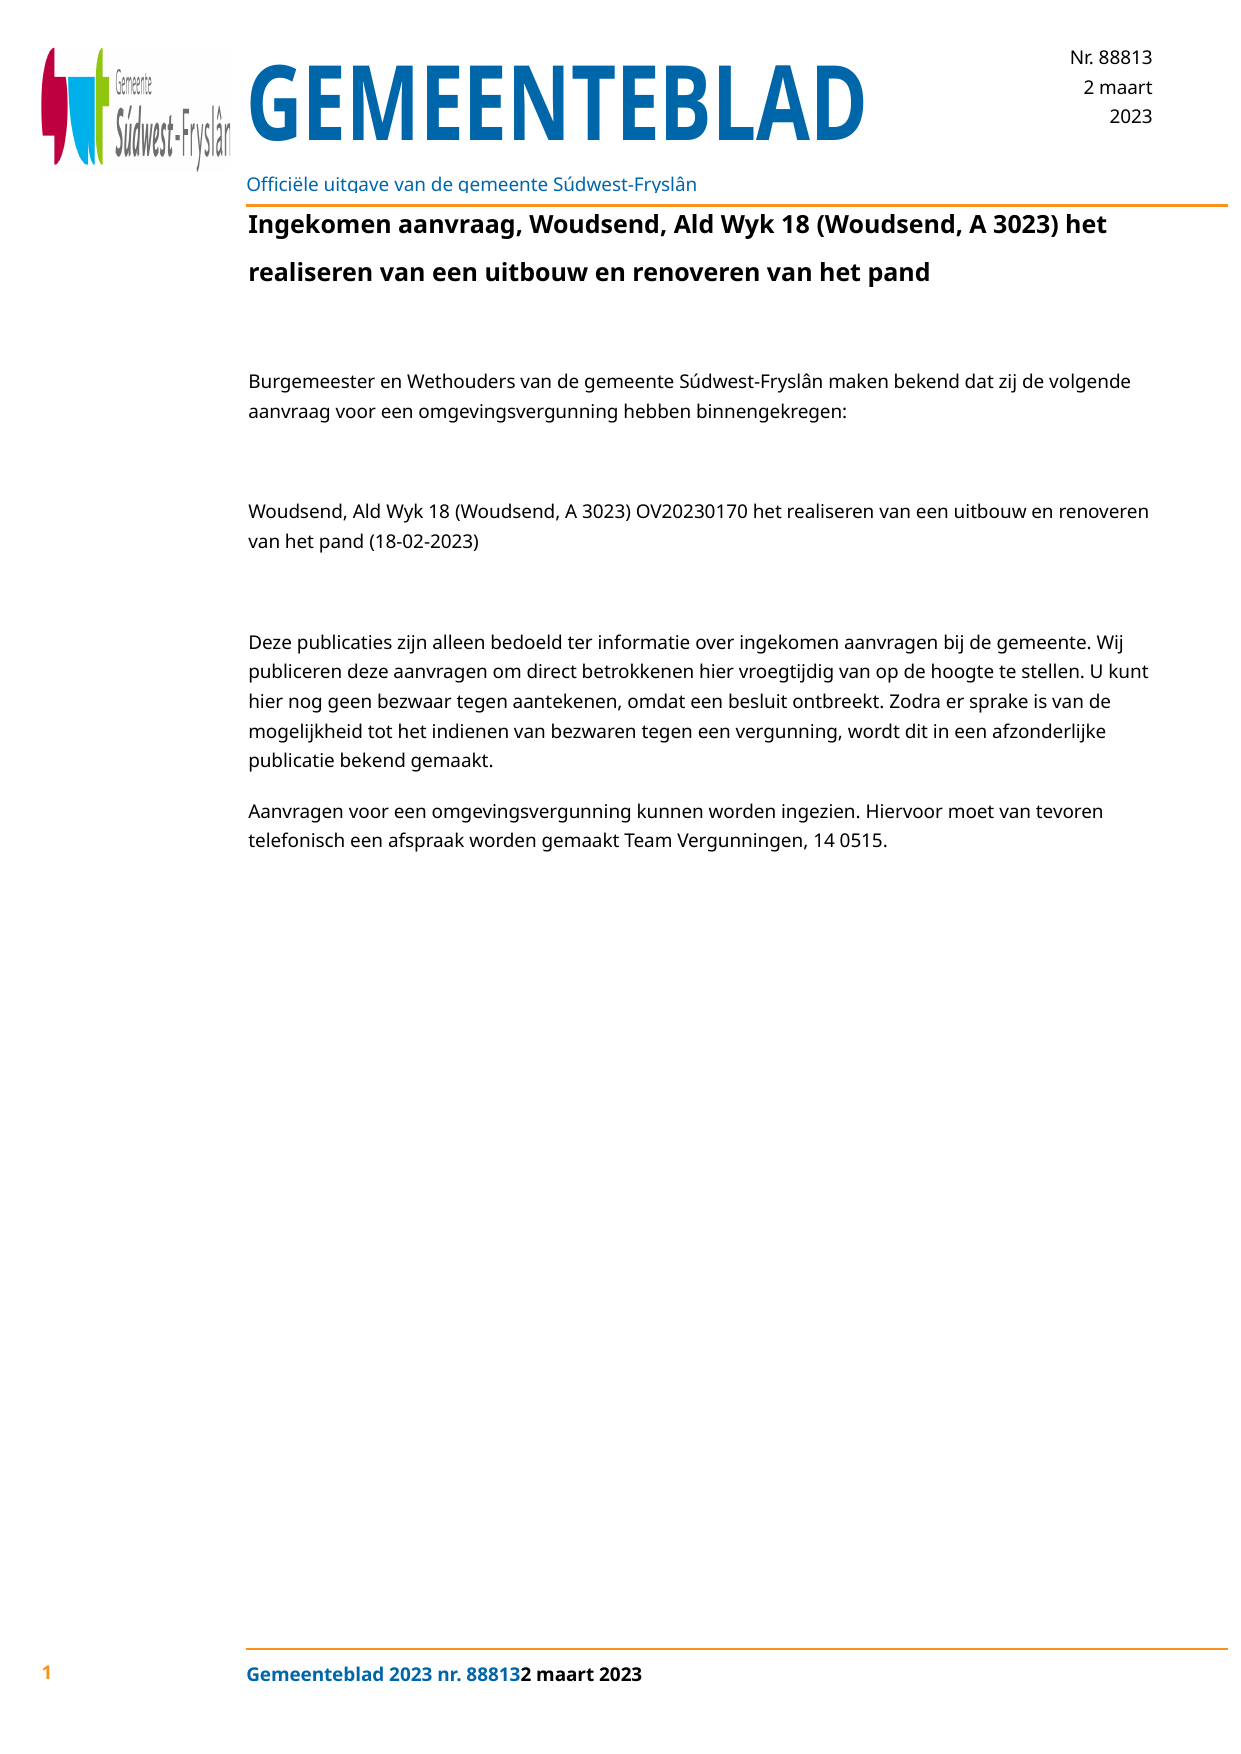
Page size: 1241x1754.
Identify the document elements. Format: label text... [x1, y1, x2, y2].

text Woudsend, Ald Wyk 18 (Woudsend, A 3023) OV20230170 het realiseren van een uitbouw en renoveren van het pand (18-02-2023) [248, 499, 1152, 554]
text Deze publicaties zijn alleen bedoeld ter informatie over ingekomen aanvragen bij de gemeente. Wij publiceren deze aanvragen om direct betrokkenen hier vroegtijdig van op de hoogte te stellen. U kunt hier nog geen bezwaar tegen aantekenen, omdat een besluit ontbreekt. Zodra er sprake is van de mogelijkheid tot het indienen van bezwaren tegen een vergunning, wordt dit in een afzonderlijke publicatie bekend gemaakt. [248, 629, 1152, 773]
picture [41, 47, 231, 172]
text Burgemeester en Wethouders van de gemeente Súdwest-Fryslân maken bekend dat zij de volgende aanvraag voor een omgevingsvergunning hebben binnengekregen: [248, 368, 1152, 424]
text Ingekomen aanvraag, Woudsend, Ald Wyk 18 (Woudsend, A 3023) het realiseren van een uitbouw en renoveren van het pand [248, 207, 1152, 288]
text Aanvragen voor een omgevingsvergunning kunnen worden ingezien. Hiervoor moet van tevoren telefonisch een afspraak worden gemaakt Team Vergunningen, 14 0515. [248, 798, 1152, 853]
